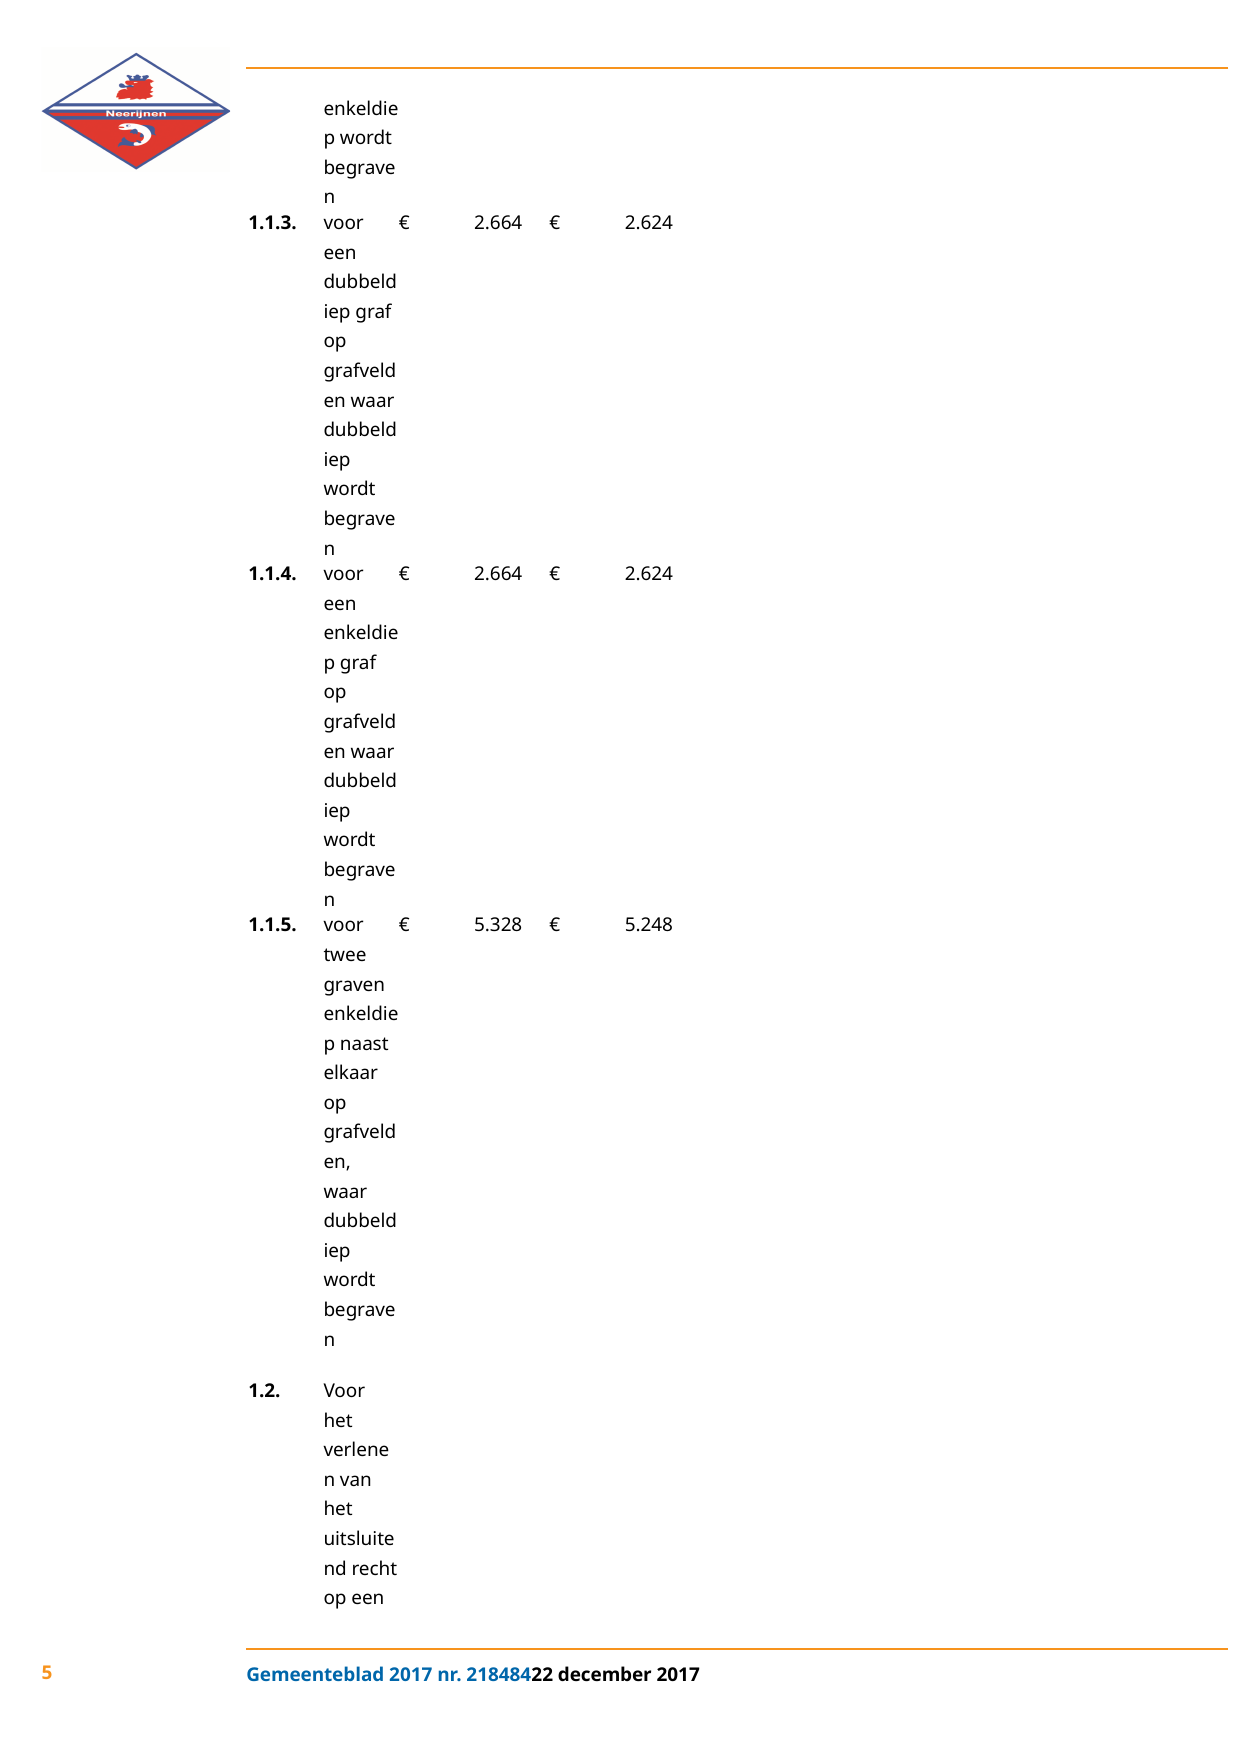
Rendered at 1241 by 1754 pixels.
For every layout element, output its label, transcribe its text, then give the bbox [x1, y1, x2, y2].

table_cell voor twee graven enkeldiep naast elkaar op grafvelden, waar dubbeldiep wordt begraven [323, 912, 398, 1351]
table_cell 2.624 [625, 209, 700, 560]
table_cell [549, 1377, 624, 1610]
table_cell [474, 1377, 549, 1610]
table_cell € [399, 560, 474, 912]
picture [41, 47, 231, 172]
table_cell [549, 1351, 624, 1377]
table_cell 2.664 [474, 560, 549, 912]
table_cell 1.1.3. [248, 209, 323, 560]
table_cell voor een enkeldiep graf op grafvelden waar dubbeldiep wordt begraven [323, 560, 398, 912]
table_cell voor een dubbeldiep graf op grafvelden waar dubbeldiep wordt begraven [323, 209, 398, 560]
table_cell [323, 1351, 398, 1377]
table_cell € [549, 912, 624, 1351]
table_cell [474, 95, 549, 209]
table_cell 1.1.5. [248, 912, 323, 1351]
table_cell [625, 95, 700, 209]
table_cell enkeldiep wordt begraven [323, 95, 398, 209]
table_cell [474, 1351, 549, 1377]
table_cell 5.248 [625, 912, 700, 1351]
table_cell 5.328 [474, 912, 549, 1351]
table_cell 1.2. [248, 1377, 323, 1610]
table_cell € [399, 912, 474, 1351]
table_cell € [549, 560, 624, 912]
table_cell [248, 1351, 323, 1377]
table_cell [549, 95, 624, 209]
table_cell € [399, 209, 474, 560]
table_cell 1.1.4. [248, 560, 323, 912]
table_cell [625, 1351, 700, 1377]
table_cell [399, 95, 474, 209]
table_cell € [549, 209, 624, 560]
table_cell 2.664 [474, 209, 549, 560]
table_cell Voor het verlenen van het uitsluitend recht op een [323, 1377, 398, 1610]
table_cell [625, 1377, 700, 1610]
table_cell [399, 1377, 474, 1610]
table_cell 2.624 [625, 560, 700, 912]
table_cell [399, 1351, 474, 1377]
table_cell [248, 95, 323, 209]
